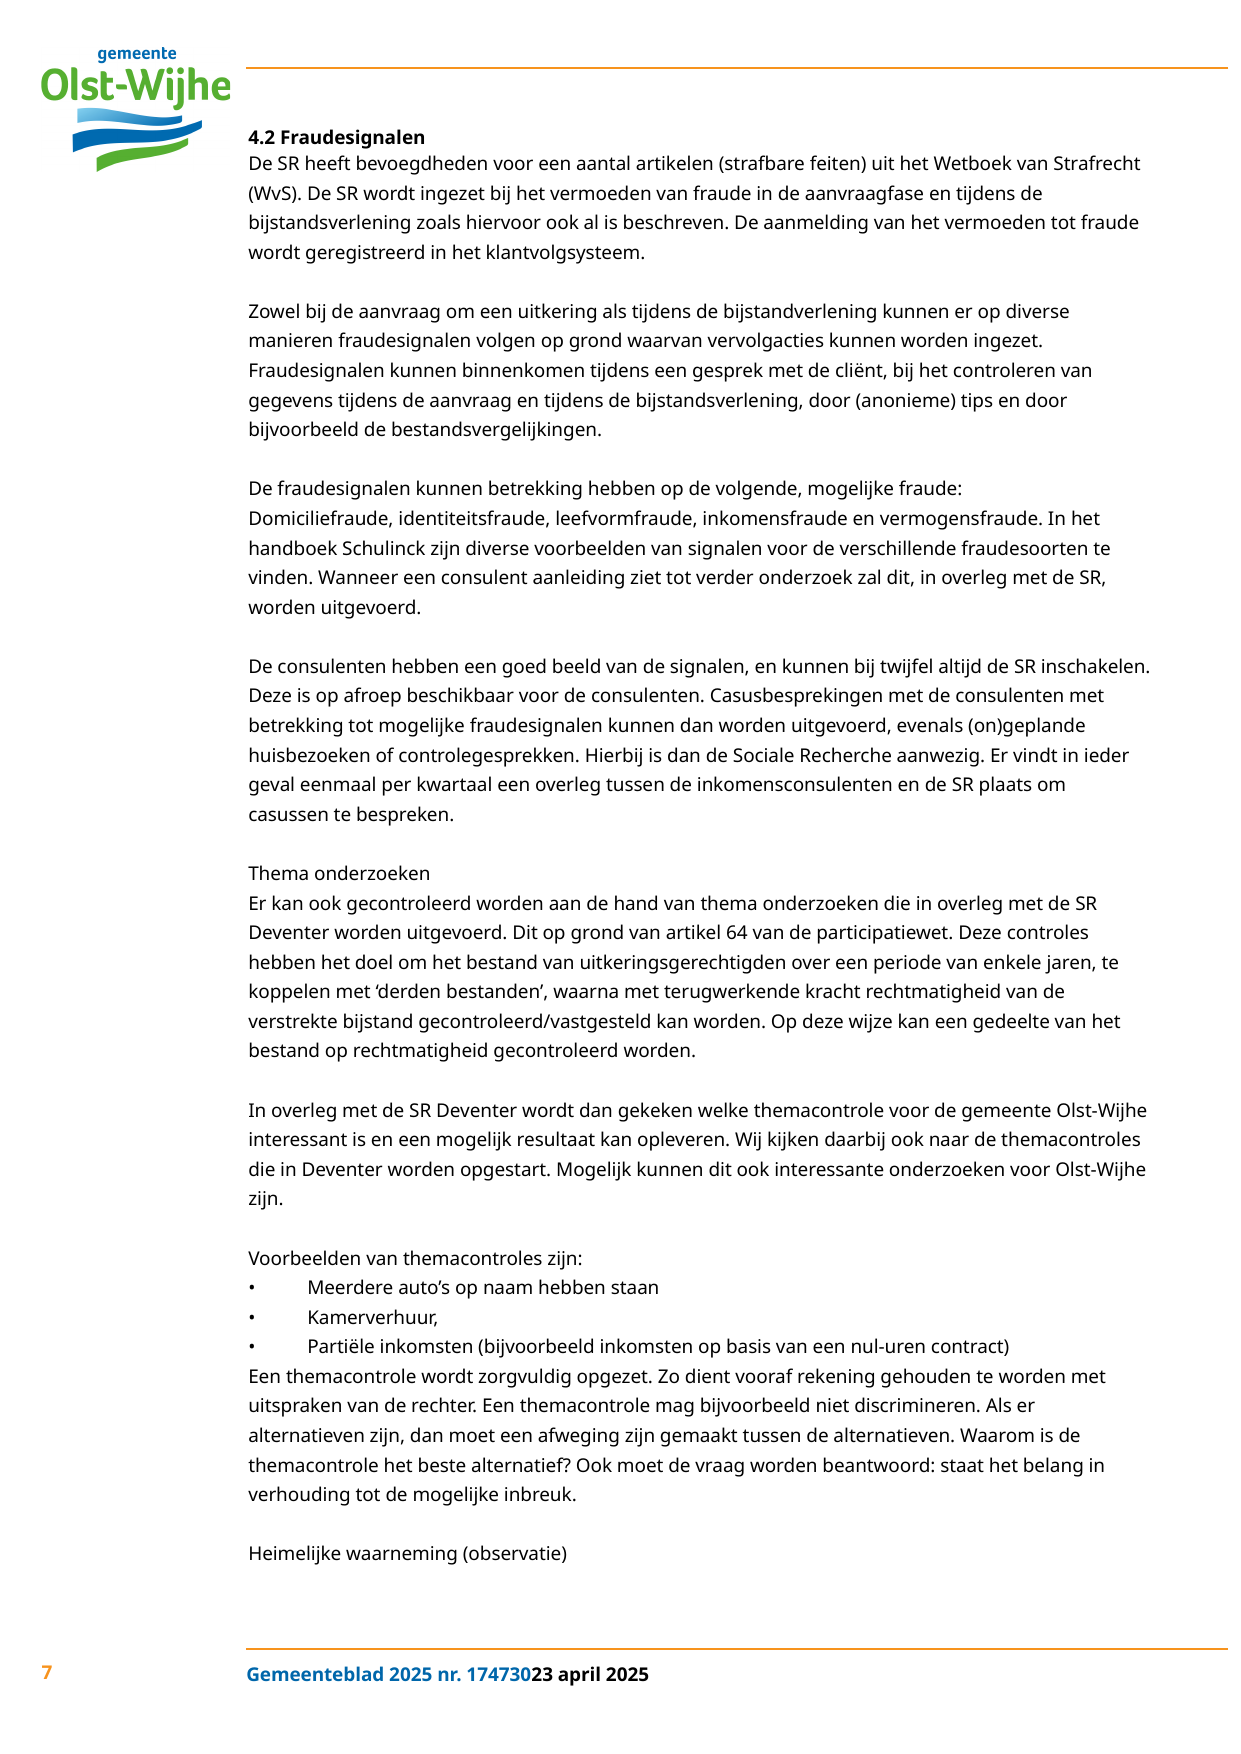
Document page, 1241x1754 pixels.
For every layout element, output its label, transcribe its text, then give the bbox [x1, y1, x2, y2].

text Voorbeelden van themacontroles zijn: [248, 1245, 1152, 1270]
text 4.2 Fraudesignalen [248, 124, 1152, 150]
text Zowel bij de aanvraag om een uitkering als tijdens de bijstandverlening kunnen er op diverse manieren fraudesignalen volgen op grond waarvan vervolgacties kunnen worden ingezet. Fraudesignalen kunnen binnenkomen tijdens een gesprek met de cliënt, bij het controleren van gegevens tijdens de aanvraag en tijdens de bijstandsverlening, door (anonieme) tips en door bijvoorbeeld de bestandsvergelijkingen. [248, 298, 1152, 442]
text Een themacontrole wordt zorgvuldig opgezet. Zo dient vooraf rekening gehouden te worden met uitspraken van de rechter. Een themacontrole mag bijvoorbeeld niet discrimineren. Als er alternatieven zijn, dan moet een afweging zijn gemaakt tussen de alternatieven. Waarom is de themacontrole het beste alternatief? Ook moet de vraag worden beantwoord: staat het belang in verhouding tot de mogelijke inbreuk. [248, 1363, 1152, 1507]
list Meerdere auto’s op naam hebben staan [248, 1274, 1152, 1300]
text De SR heeft bevoegdheden voor een aantal artikelen (strafbare feiten) uit het Wetboek van Strafrecht (WvS). De SR wordt ingezet bij het vermoeden van fraude in de aanvraagfase en tijdens de bijstandsverlening zoals hiervoor ook al is beschreven. De aanmelding van het vermoeden tot fraude wordt geregistreerd in het klantvolgsysteem. [248, 150, 1152, 264]
picture [41, 47, 231, 172]
list Kamerverhuur, [248, 1304, 1152, 1329]
text De fraudesignalen kunnen betrekking hebben op de volgende, mogelijke fraude: [248, 476, 1152, 501]
text De consulenten hebben een goed beeld van de signalen, en kunnen bij twijfel altijd de SR inschakelen. Deze is op afroep beschikbaar voor de consulenten. Casusbesprekingen met de consulenten met betrekking tot mogelijke fraudesignalen kunnen dan worden uitgevoerd, evenals (on)geplande huisbezoeken of controlegesprekken. Hierbij is dan de Sociale Recherche aanwezig. Er vindt in ieder geval eenmaal per kwartaal een overleg tussen de inkomensconsulenten en de SR plaats om casussen te bespreken. [248, 653, 1152, 827]
list Partiële inkomsten (bijvoorbeeld inkomsten op basis van een nul-uren contract) [248, 1333, 1152, 1359]
text Thema onderzoeken [248, 860, 1152, 886]
text Heimelijke waarneming (observatie) [248, 1541, 1152, 1566]
text Domiciliefraude, identiteitsfraude, leefvormfraude, inkomensfraude en vermogensfraude. In het handboek Schulinck zijn diverse voorbeelden van signalen voor de verschillende fraudesoorten te vinden. Wanneer een consulent aanleiding ziet tot verder onderzoek zal dit, in overleg met de SR, worden uitgevoerd. [248, 505, 1152, 619]
text In overleg met de SR Deventer wordt dan gekeken welke themacontrole voor de gemeente Olst-Wijhe interessant is en een mogelijk resultaat kan opleveren. Wij kijken daarbij ook naar de themacontroles die in Deventer worden opgestart. Mogelijk kunnen dit ook interessante onderzoeken voor Olst-Wijhe zijn. [248, 1097, 1152, 1211]
text Er kan ook gecontroleerd worden aan de hand van thema onderzoeken die in overleg met de SR Deventer worden uitgevoerd. Dit op grond van artikel 64 van de participatiewet. Deze controles hebben het doel om het bestand van uitkeringsgerechtigden over een periode van enkele jaren, te koppelen met ‘derden bestanden’, waarna met terugwerkende kracht rechtmatigheid van de verstrekte bijstand gecontroleerd/vastgesteld kan worden. Op deze wijze kan een gedeelte van het bestand op rechtmatigheid gecontroleerd worden. [248, 890, 1152, 1063]
